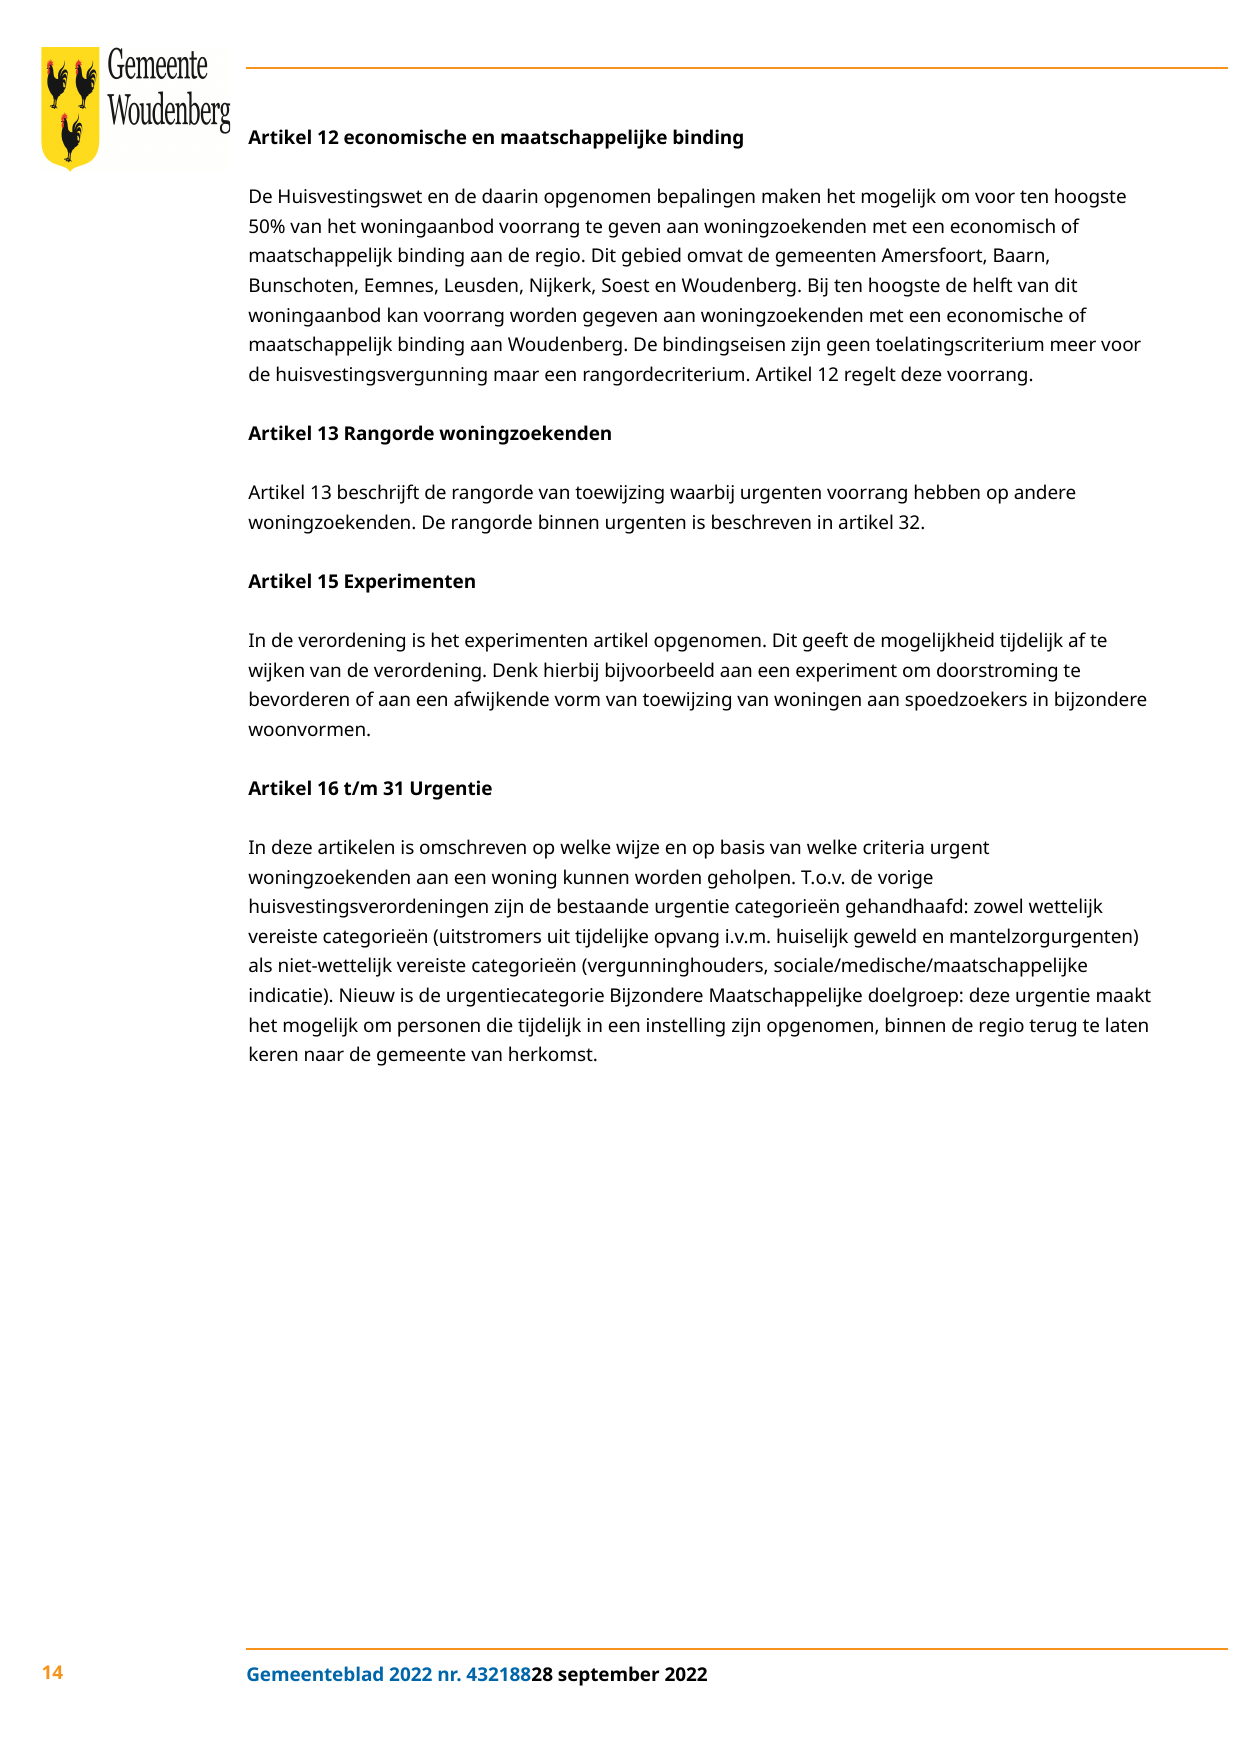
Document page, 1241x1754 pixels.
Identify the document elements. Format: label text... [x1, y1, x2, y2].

text Artikel 13 beschrijft de rangorde van toewijzing waarbij urgenten voorrang hebben op andere woningzoekenden. De rangorde binnen urgenten is beschreven in artikel 32. [248, 479, 1152, 535]
text Artikel 16 t/m 31 Urgentie [248, 775, 1152, 801]
text In deze artikelen is omschreven op welke wijze en op basis van welke criteria urgent woningzoekenden aan een woning kunnen worden geholpen. T.o.v. de vorige huisvestingsverordeningen zijn de bestaande urgentie categorieën gehandhaafd: zowel wettelijk vereiste categorieën (uitstromers uit tijdelijke opvang i.v.m. huiselijk geweld en mantelzorgurgenten) als niet-wettelijk vereiste categorieën (vergunninghouders, sociale/medische/maatschappelijke indicatie). Nieuw is de urgentiecategorie Bijzondere Maatschappelijke doelgroep: deze urgentie maakt het mogelijk om personen die tijdelijk in een instelling zijn opgenomen, binnen de regio terug te laten keren naar de gemeente van herkomst. [248, 834, 1152, 1067]
text Artikel 13 Rangorde woningzoekenden [248, 420, 1152, 446]
text Artikel 12 economische en maatschappelijke binding [248, 124, 1152, 150]
text Artikel 15 Experimenten [248, 568, 1152, 594]
text De Huisvestingswet en de daarin opgenomen bepalingen maken het mogelijk om voor ten hoogste 50% van het woningaanbod voorrang te geven aan woningzoekenden met een economisch of maatschappelijk binding aan de regio. Dit gebied omvat de gemeenten Amersfoort, Baarn, Bunschoten, Eemnes, Leusden, Nijkerk, Soest en Woudenberg. Bij ten hoogste de helft van dit woningaanbod kan voorrang worden gegeven aan woningzoekenden met een economische of maatschappelijk binding aan Woudenberg. De bindingseisen zijn geen toelatingscriterium meer voor de huisvestingsvergunning maar een rangordecriterium. Artikel 12 regelt deze voorrang. [248, 183, 1152, 387]
picture [41, 47, 231, 172]
text In de verordening is het experimenten artikel opgenomen. Dit geeft de mogelijkheid tijdelijk af te wijken van de verordening. Denk hierbij bijvoorbeeld aan een experiment om doorstroming te bevorderen of aan een afwijkende vorm van toewijzing van woningen aan spoedzoekers in bijzondere woonvormen. [248, 627, 1152, 742]
